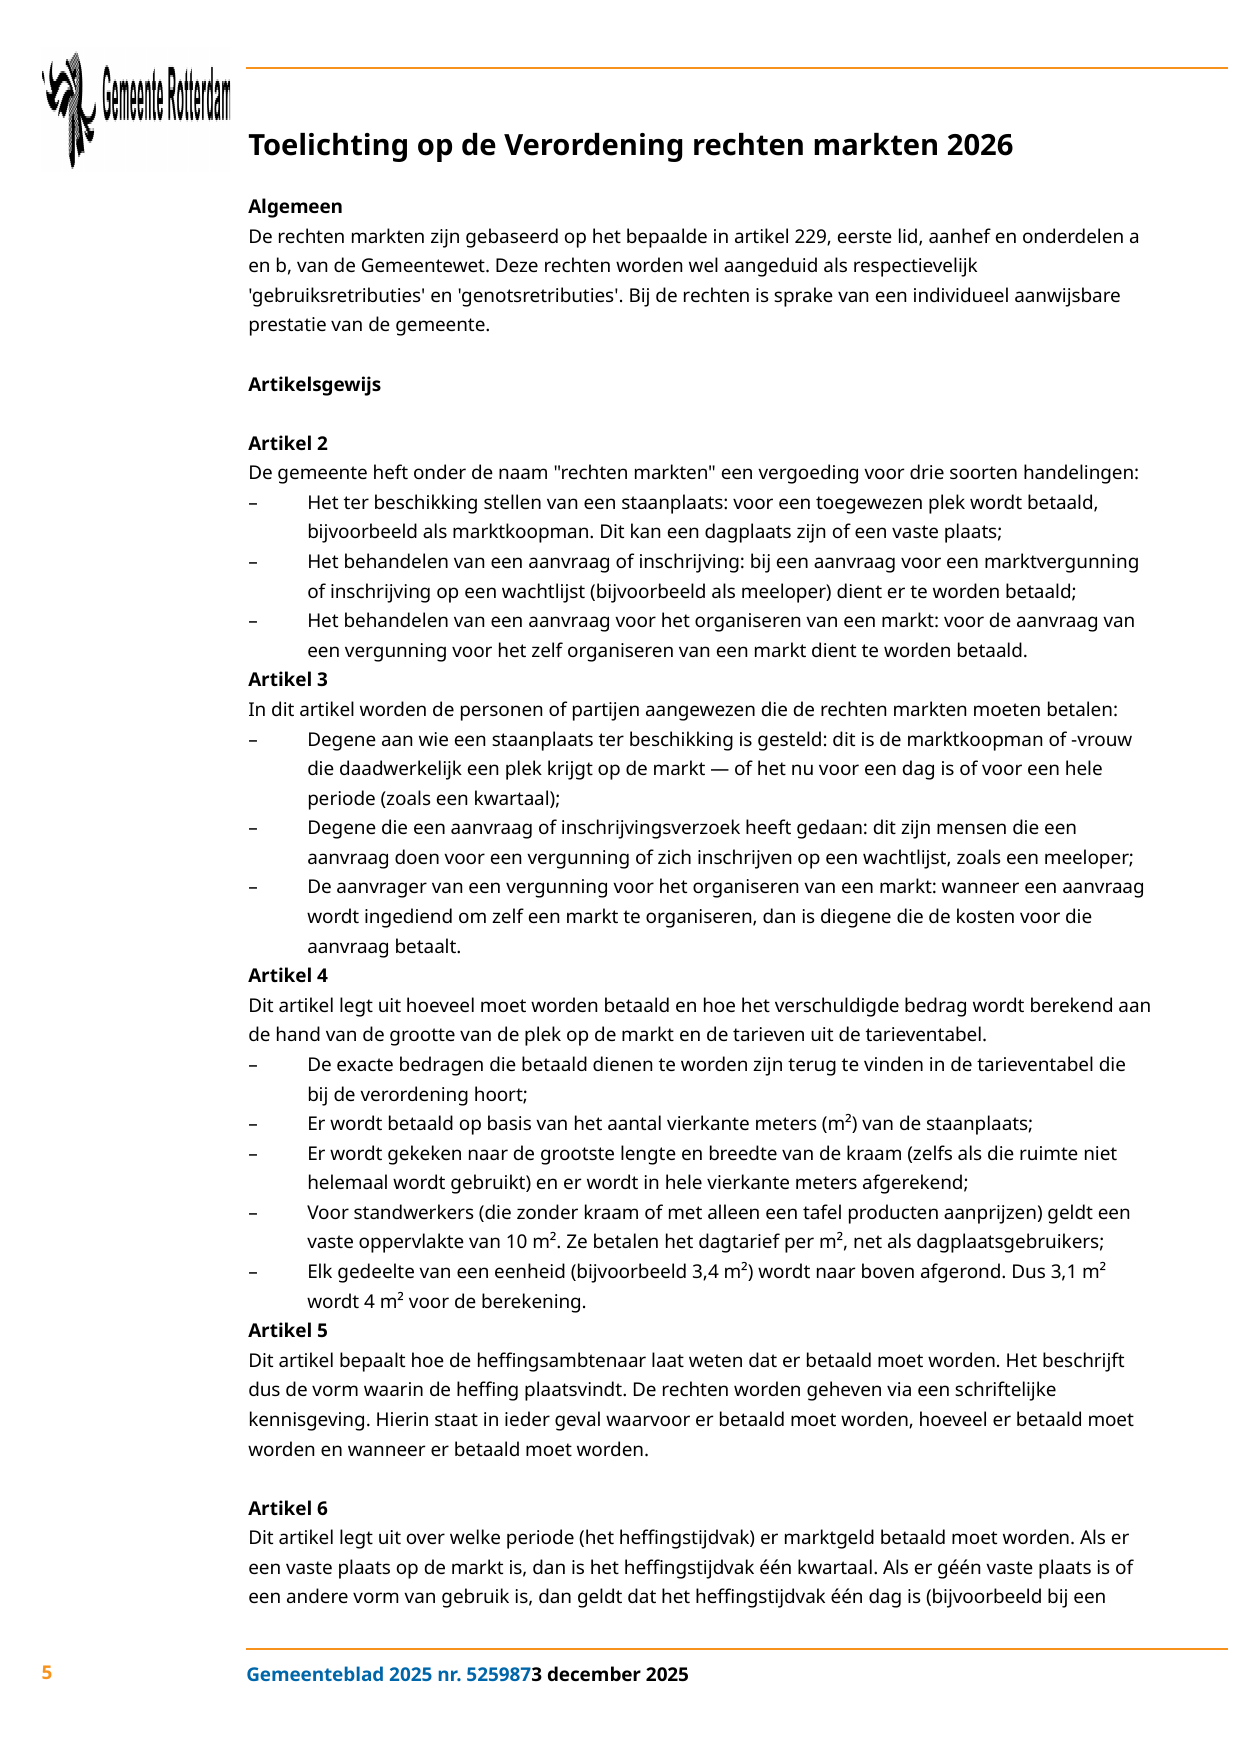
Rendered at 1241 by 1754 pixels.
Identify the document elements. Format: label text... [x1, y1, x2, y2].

text Artikel 2 [248, 430, 1152, 456]
text De gemeente heft onder de naam "rechten markten" een vergoeding voor drie soorten handelingen: [248, 459, 1152, 485]
list Elk gedeelte van een eenheid (bijvoorbeeld 3,4 m²) wordt naar boven afgerond. Dus 3,1 m² wordt 4 m² voor de berekening. [248, 1258, 1152, 1313]
text Dit artikel bepaalt hoe de heffingsambtenaar laat weten dat er betaald moet worden. Het beschrijft dus de vorm waarin de heffing plaatsvindt. De rechten worden geheven via een schriftelijke kennisgeving. Hierin staat in ieder geval waarvoor er betaald moet worden, hoeveel er betaald moet worden en wanneer er betaald moet worden. [248, 1347, 1152, 1461]
list De aanvrager van een vergunning voor het organiseren van een markt: wanneer een aanvraag wordt ingediend om zelf een markt te organiseren, dan is diegene die de kosten voor die aanvraag betaalt. [248, 874, 1152, 958]
text Artikel 3 [248, 667, 1152, 692]
list Degene aan wie een staanplaats ter beschikking is gesteld: dit is de marktkoopman of -vrouw die daadwerkelijk een plek krijgt op de markt — of het nu voor een dag is of voor een hele periode (zoals een kwartaal); [248, 726, 1152, 811]
text Toelichting op de Verordening rechten markten 2026 [248, 124, 1152, 164]
text De rechten markten zijn gebaseerd op het bepaalde in artikel 229, eerste lid, aanhef en onderdelen a en b, van de Gemeentewet. Deze rechten worden wel aangeduid als respectievelijk 'gebruiksretributies' en 'genotsretributies'. Bij de rechten is sprake van een individueel aanwijsbare prestatie van de gemeente. [248, 223, 1152, 337]
list Het behandelen van een aanvraag of inschrijving: bij een aanvraag voor een marktvergunning of inschrijving op een wachtlijst (bijvoorbeeld als meeloper) dient er te worden betaald; [248, 548, 1152, 603]
picture [41, 47, 231, 172]
text Artikel 6 [248, 1495, 1152, 1521]
text Algemeen [248, 193, 1152, 219]
text In dit artikel worden de personen of partijen aangewezen die de rechten markten moeten betalen: [248, 696, 1152, 722]
list Het ter beschikking stellen van een staanplaats: voor een toegewezen plek wordt betaald, bijvoorbeeld als marktkoopman. Dit kan een dagplaats zijn of een vaste plaats; [248, 489, 1152, 544]
list Degene die een aanvraag of inschrijvingsverzoek heeft gedaan: dit zijn mensen die een aanvraag doen voor een vergunning of zich inschrijven op een wachtlijst, zoals een meeloper; [248, 814, 1152, 870]
text Dit artikel legt uit hoeveel moet worden betaald en hoe het verschuldigde bedrag wordt berekend aan de hand van de grootte van de plek op de markt en de tarieven uit de tarieventabel. [248, 992, 1152, 1047]
text Artikel 5 [248, 1317, 1152, 1343]
list De exacte bedragen die betaald dienen te worden zijn terug te vinden in de tarieventabel die bij de verordening hoort; [248, 1051, 1152, 1106]
list Er wordt betaald op basis van het aantal vierkante meters (m²) van de staanplaats; [248, 1110, 1152, 1136]
text Dit artikel legt uit over welke periode (het heffingstijdvak) er marktgeld betaald moet worden. Als er een vaste plaats op de markt is, dan is het heffingstijdvak één kwartaal. Als er géén vaste plaats is of een andere vorm van gebruik is, dan geldt dat het heffingstijdvak één dag is (bijvoorbeeld bij een [248, 1524, 1152, 1609]
text Artikel 4 [248, 962, 1152, 988]
list Er wordt gekeken naar de grootste lengte en breedte van de kraam (zelfs als die ruimte niet helemaal wordt gebruikt) en er wordt in hele vierkante meters afgerekend; [248, 1140, 1152, 1195]
list Het behandelen van een aanvraag voor het organiseren van een markt: voor de aanvraag van een vergunning voor het zelf organiseren van een markt dient te worden betaald. [248, 607, 1152, 663]
list Voor standwerkers (die zonder kraam of met alleen een tafel producten aanprijzen) geldt een vaste oppervlakte van 10 m². Ze betalen het dagtarief per m², net als dagplaatsgebruikers; [248, 1199, 1152, 1254]
text Artikelsgewijs [248, 371, 1152, 396]
